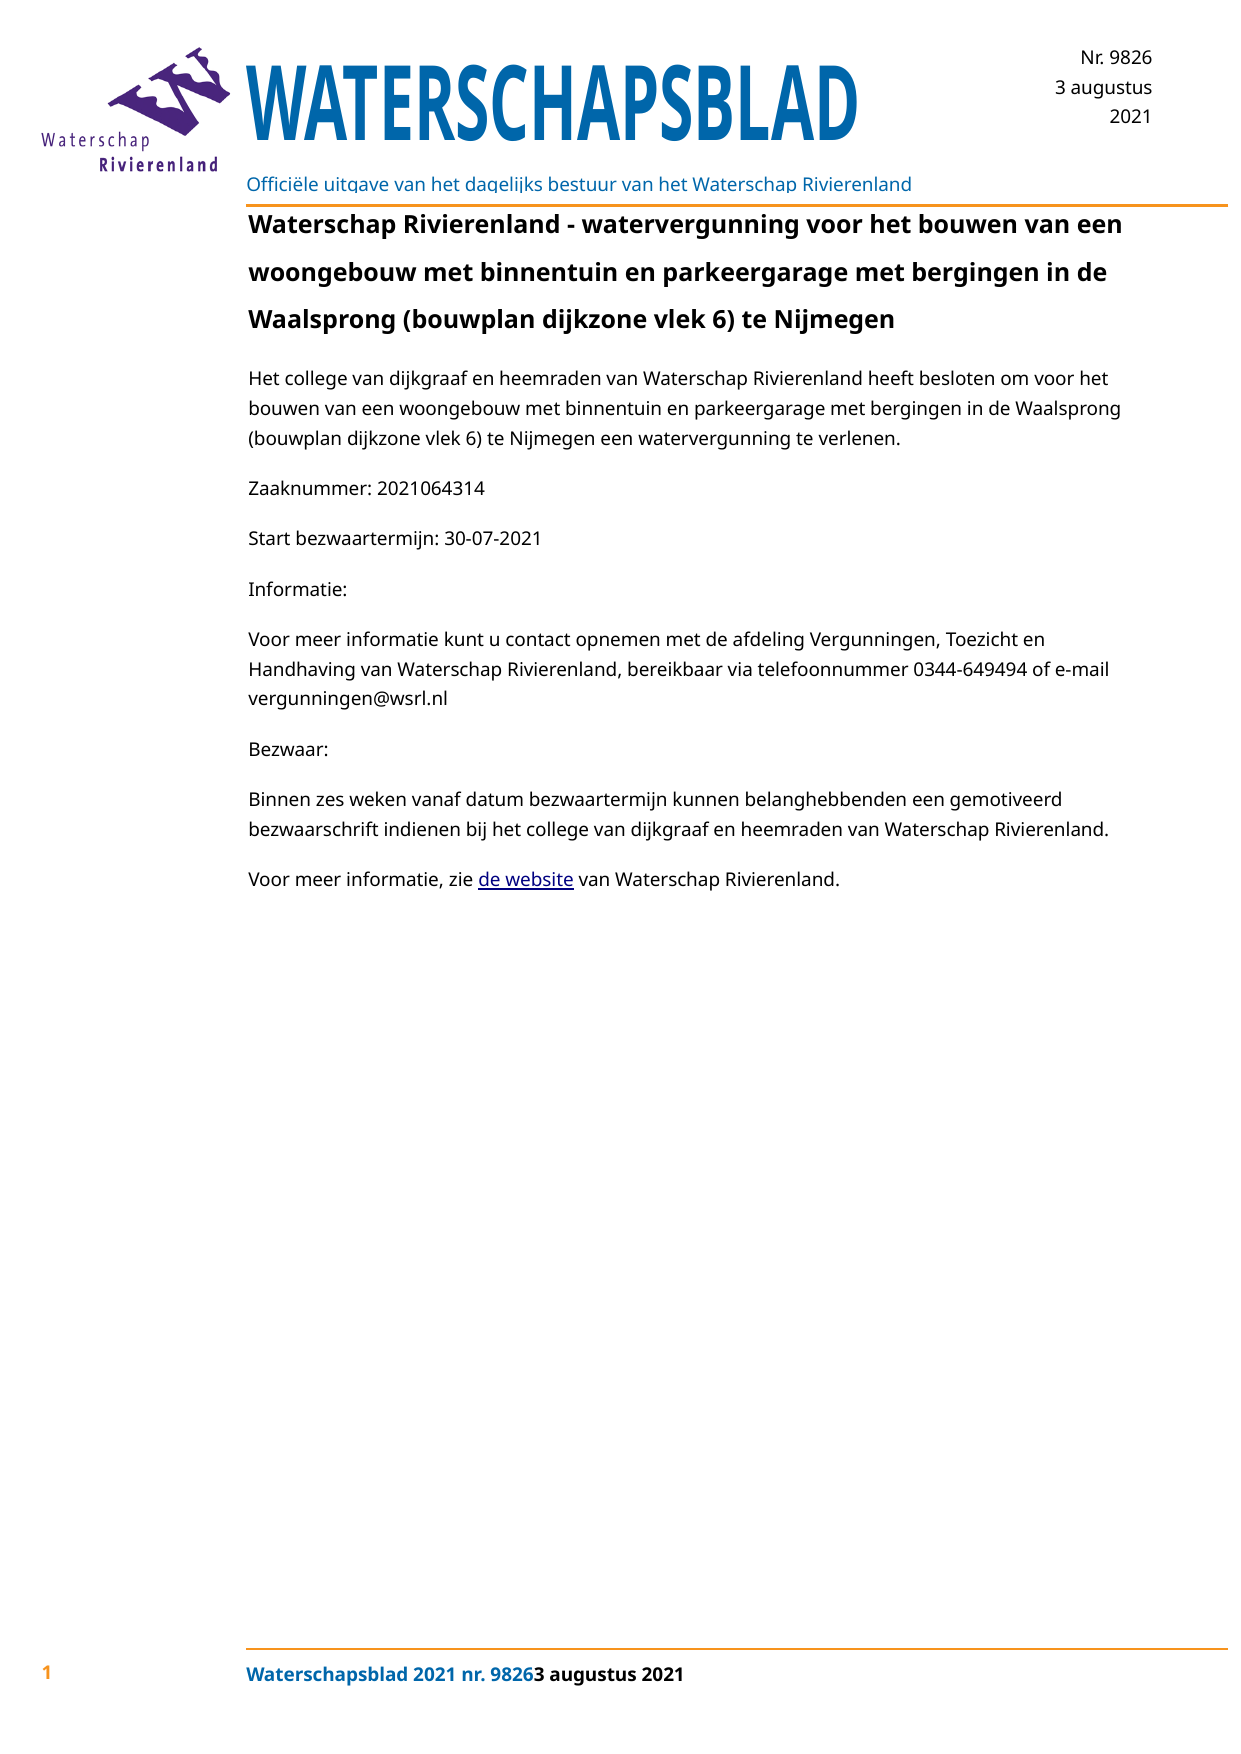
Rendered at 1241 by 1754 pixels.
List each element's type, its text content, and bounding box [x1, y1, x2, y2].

text Voor meer informatie kunt u contact opnemen met de afdeling Vergunningen, Toezicht en Handhaving van Waterschap Rivierenland, bereikbaar via telefoonnummer 0344-649494 of e-mail vergunningen@wsrl.nl [248, 626, 1152, 711]
text Start bezwaartermijn: 30-07-2021 [248, 526, 1152, 551]
text Bezwaar: [248, 736, 1152, 762]
text Voor meer informatie, zie de website van Waterschap Rivierenland. [248, 866, 1152, 892]
text Informatie: [248, 576, 1152, 602]
text Zaaknummer: 2021064314 [248, 475, 1152, 501]
text Binnen zes weken vanaf datum bezwaartermijn kunnen belanghebbenden een gemotiveerd bezwaarschrift indienen bij het college van dijkgraaf en heemraden van Waterschap Rivierenland. [248, 786, 1152, 842]
text Het college van dijkgraaf en heemraden van Waterschap Rivierenland heeft besloten om voor het bouwen van een woongebouw met binnentuin en parkeergarage met bergingen in de Waalsprong (bouwplan dijkzone vlek 6) te Nijmegen een watervergunning te verlenen. [248, 366, 1152, 450]
picture [41, 47, 231, 172]
text Waterschap Rivierenland - watervergunning voor het bouwen van een woongebouw met binnentuin en parkeergarage met bergingen in de Waalsprong (bouwplan dijkzone vlek 6) te Nijmegen [248, 207, 1152, 336]
